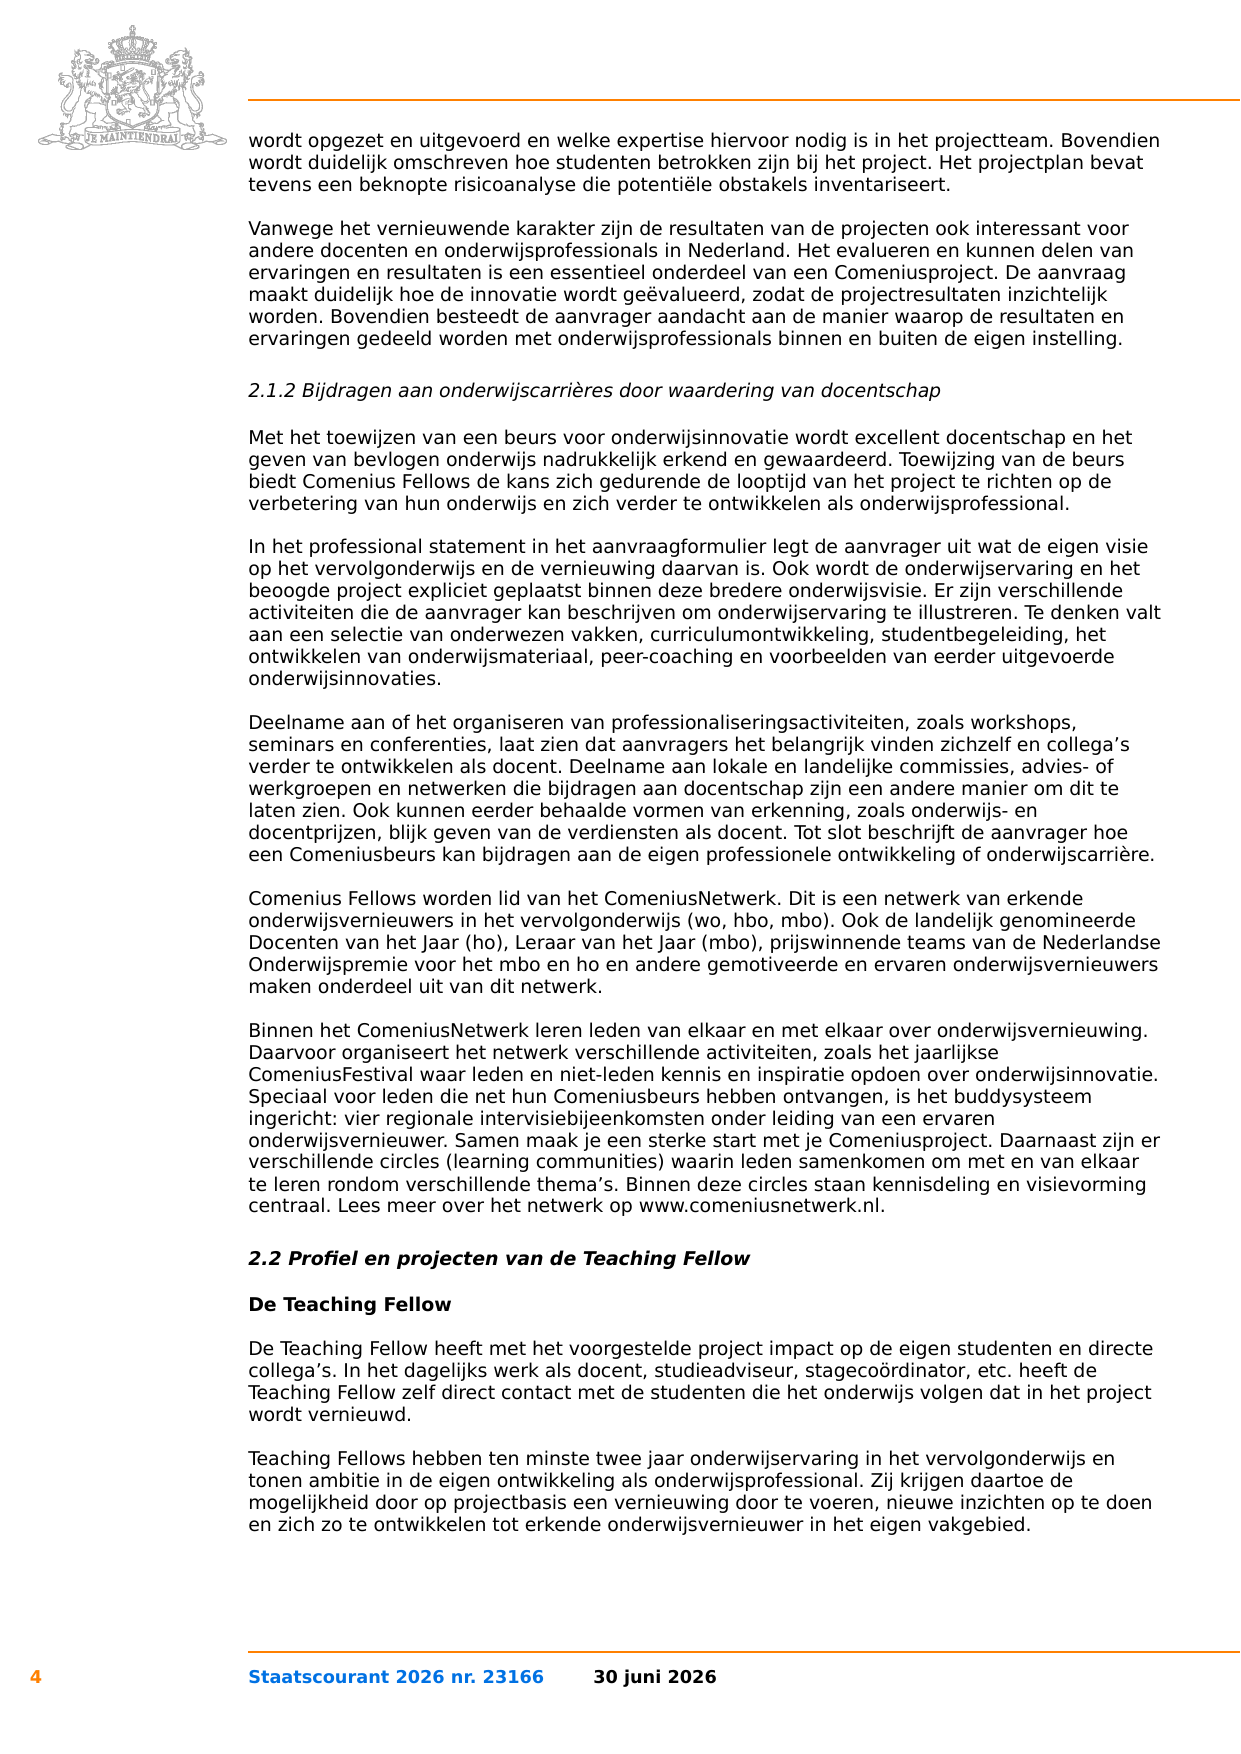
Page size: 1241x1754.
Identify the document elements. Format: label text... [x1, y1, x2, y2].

text Deelname aan of het organiseren van professionaliseringsactiviteiten, zoals workshops, seminars en conferenties, laat zien dat aanvragers het belangrijk vinden zichzelf en collega’s verder te ontwikkelen als docent. Deelname aan lokale en landelijke commissies, advies- of werkgroepen en netwerken die bijdragen aan docentschap zijn een andere manier om dit te laten zien. Ook kunnen eerder behaalde vormen van erkenning, zoals onderwijs- en docentprijzen, blijk geven van de verdiensten als docent. Tot slot beschrijft de aanvrager hoe een Comeniusbeurs kan bijdragen aan de eigen professionele ontwikkeling of onderwijscarrière. [248, 712, 1163, 866]
text Met het toewijzen van een beurs voor onderwijsinnovatie wordt excellent docentschap en het geven van bevlogen onderwijs nadrukkelijk erkend en gewaardeerd. Toewijzing van de beurs biedt Comenius Fellows de kans zich gedurende de looptijd van het project te richten op de verbetering van hun onderwijs en zich verder te ontwikkelen als onderwijsprofessional. [248, 427, 1163, 514]
subtitle 2.2 Profiel en projecten van de Teaching Fellow [248, 1247, 1163, 1269]
text Teaching Fellows hebben ten minste twee jaar onderwijservaring in het vervolgonderwijs en tonen ambitie in de eigen ontwikkeling als onderwijsprofessional. Zij krijgen daartoe de mogelijkheid door op projectbasis een vernieuwing door te voeren, nieuwe inzichten op te doen en zich zo te ontwikkelen tot erkende onderwijsvernieuwer in het eigen vakgebied. [248, 1448, 1163, 1536]
text Comenius Fellows worden lid van het ComeniusNetwerk. Dit is een netwerk van erkende onderwijsvernieuwers in het vervolgonderwijs (wo, hbo, mbo). Ook de landelijk genomineerde Docenten van het Jaar (ho), Leraar van het Jaar (mbo), prijswinnende teams van de Nederlandse Onderwijspremie voor het mbo en ho en andere gemotiveerde en ervaren onderwijsvernieuwers maken onderdeel uit van dit netwerk. [248, 888, 1163, 998]
picture [38, 25, 227, 150]
subtitle 2.1.2 Bijdragen aan onderwijscarrières door waardering van docentschap [248, 379, 1163, 402]
text In het professional statement in het aanvraagformulier legt de aanvrager uit wat de eigen visie op het vervolgonderwijs en de vernieuwing daarvan is. Ook wordt de onderwijservaring en het beoogde project expliciet geplaatst binnen deze bredere onderwijsvisie. Er zijn verschillende activiteiten die de aanvrager kan beschrijven om onderwijservaring te illustreren. Te denken valt aan een selectie van onderwezen vakken, curriculumontwikkeling, studentbegeleiding, het ontwikkelen van onderwijsmateriaal, peer-coaching en voorbeelden van eerder uitgevoerde onderwijsinnovaties. [248, 536, 1163, 690]
text Vanwege het vernieuwende karakter zijn de resultaten van de projecten ook interessant voor andere docenten en onderwijsprofessionals in Nederland. Het evalueren en kunnen delen van ervaringen en resultaten is een essentieel onderdeel van een Comeniusproject. De aanvraag maakt duidelijk hoe de innovatie wordt geëvalueerd, zodat de projectresultaten inzichtelijk worden. Bovendien besteedt de aanvrager aandacht aan de manier waarop de resultaten en ervaringen gedeeld worden met onderwijsprofessionals binnen en buiten de eigen instelling. [248, 218, 1163, 349]
text De Teaching Fellow heeft met het voorgestelde project impact op de eigen studenten en directe collega’s. In het dagelijks werk als docent, studieadviseur, stagecoördinator, etc. heeft de Teaching Fellow zelf direct contact met de studenten die het onderwijs volgen dat in het project wordt vernieuwd. [248, 1338, 1163, 1426]
subtitle De Teaching Fellow [248, 1294, 1163, 1316]
text wordt opgezet en uitgevoerd en welke expertise hiervoor nodig is in het projectteam. Bovendien wordt duidelijk omschreven hoe studenten betrokken zijn bij het project. Het projectplan bevat tevens een beknopte risicoanalyse die potentiële obstakels inventariseert. [248, 130, 1163, 196]
text Binnen het ComeniusNetwerk leren leden van elkaar en met elkaar over onderwijsvernieuwing. Daarvoor organiseert het netwerk verschillende activiteiten, zoals het jaarlijkse ComeniusFestival waar leden en niet-leden kennis en inspiratie opdoen over onderwijsinnovatie. Speciaal voor leden die net hun Comeniusbeurs hebben ontvangen, is het buddysysteem ingericht: vier regionale intervisiebijeenkomsten onder leiding van een ervaren onderwijsvernieuwer. Samen maak je een sterke start met je Comeniusproject. Daarnaast zijn er verschillende circles (learning communities) waarin leden samenkomen om met en van elkaar te leren rondom verschillende thema’s. Binnen deze circles staan kennisdeling en visievorming centraal. Lees meer over het netwerk op www.comeniusnetwerk.nl. [248, 1019, 1163, 1217]
